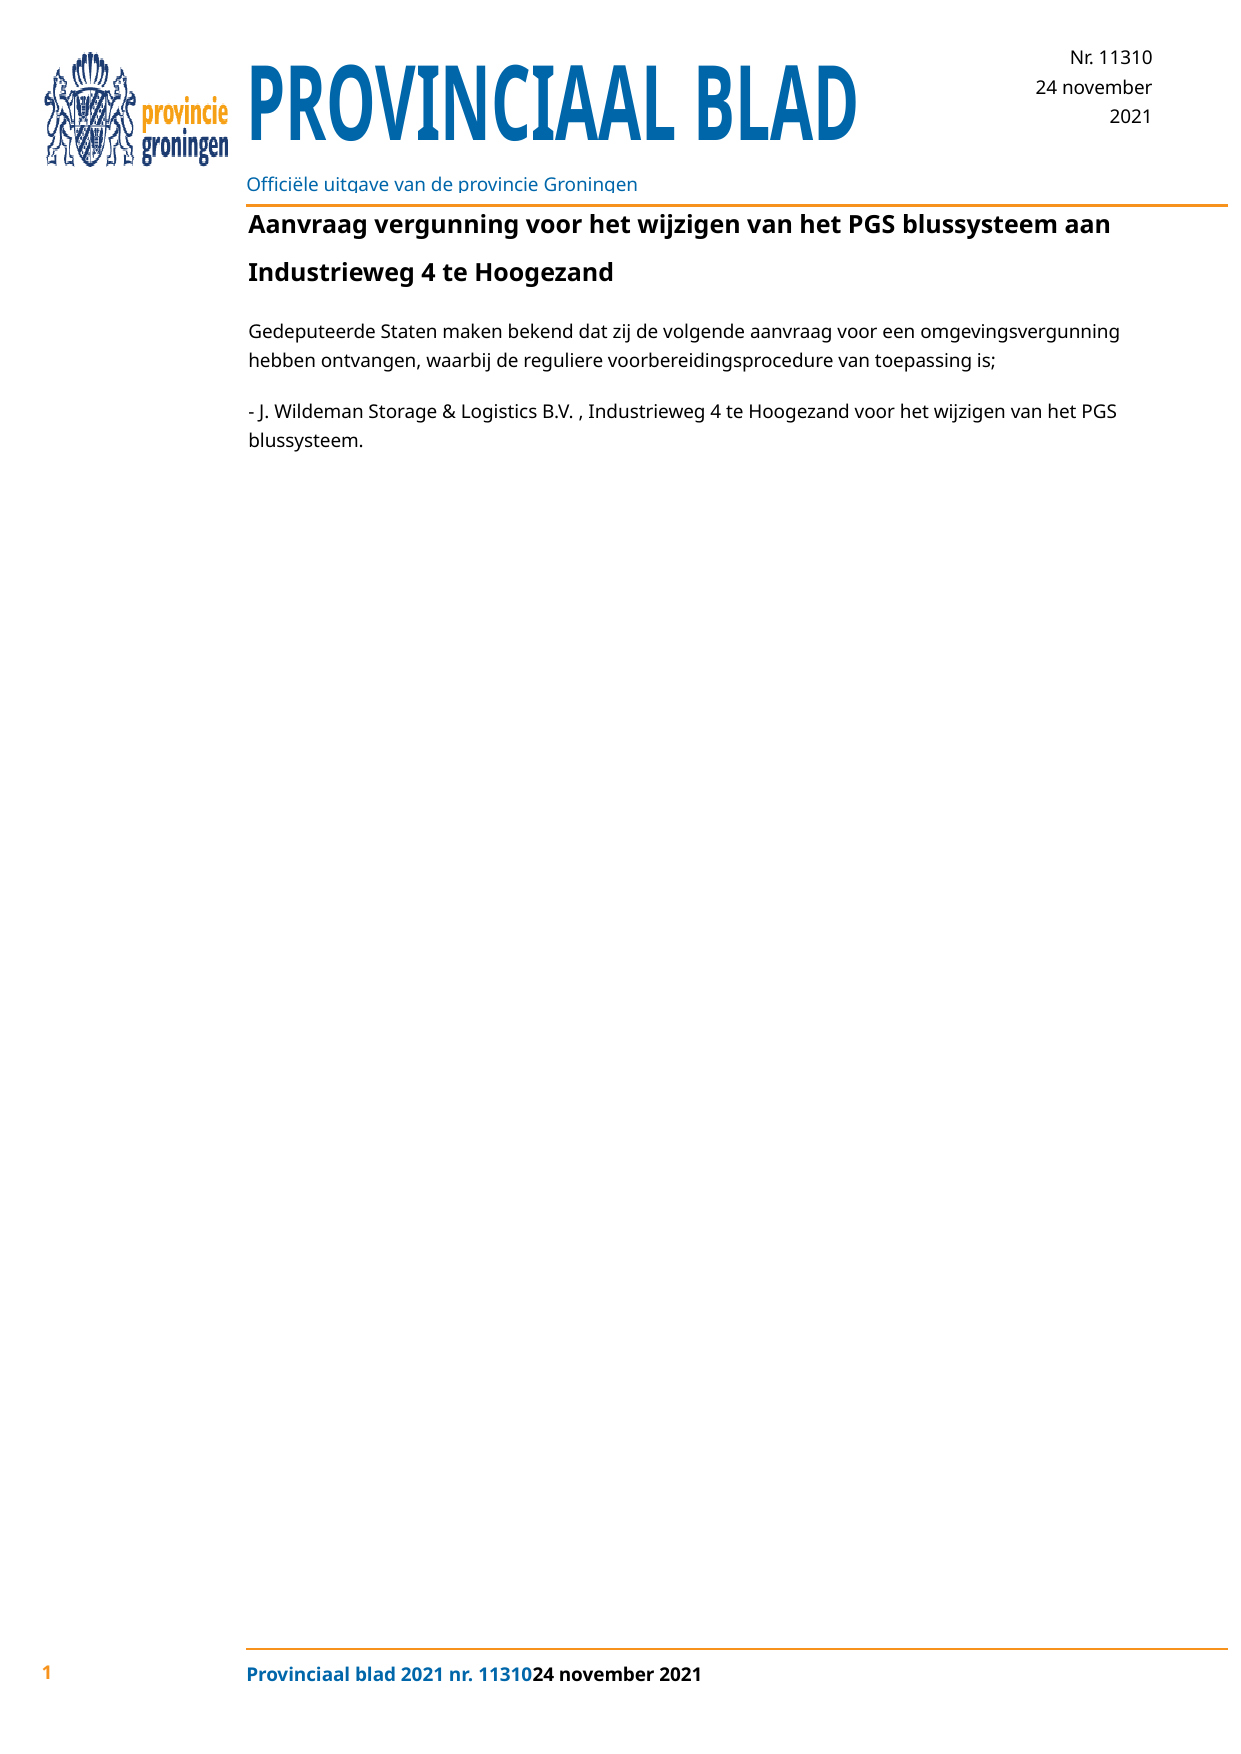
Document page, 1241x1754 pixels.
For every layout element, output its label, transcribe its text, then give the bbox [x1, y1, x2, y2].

text Gedeputeerde Staten maken bekend dat zij de volgende aanvraag voor een omgevingsvergunning hebben ontvangen, waarbij de reguliere voorbereidingsprocedure van toepassing is; [248, 318, 1152, 373]
picture [41, 47, 231, 172]
text Aanvraag vergunning voor het wijzigen van het PGS blussysteem aan Industrieweg 4 te Hoogezand [248, 207, 1152, 288]
text - J. Wildeman Storage & Logistics B.V. , Industrieweg 4 te Hoogezand voor het wijzigen van het PGS blussysteem. [248, 398, 1152, 453]
